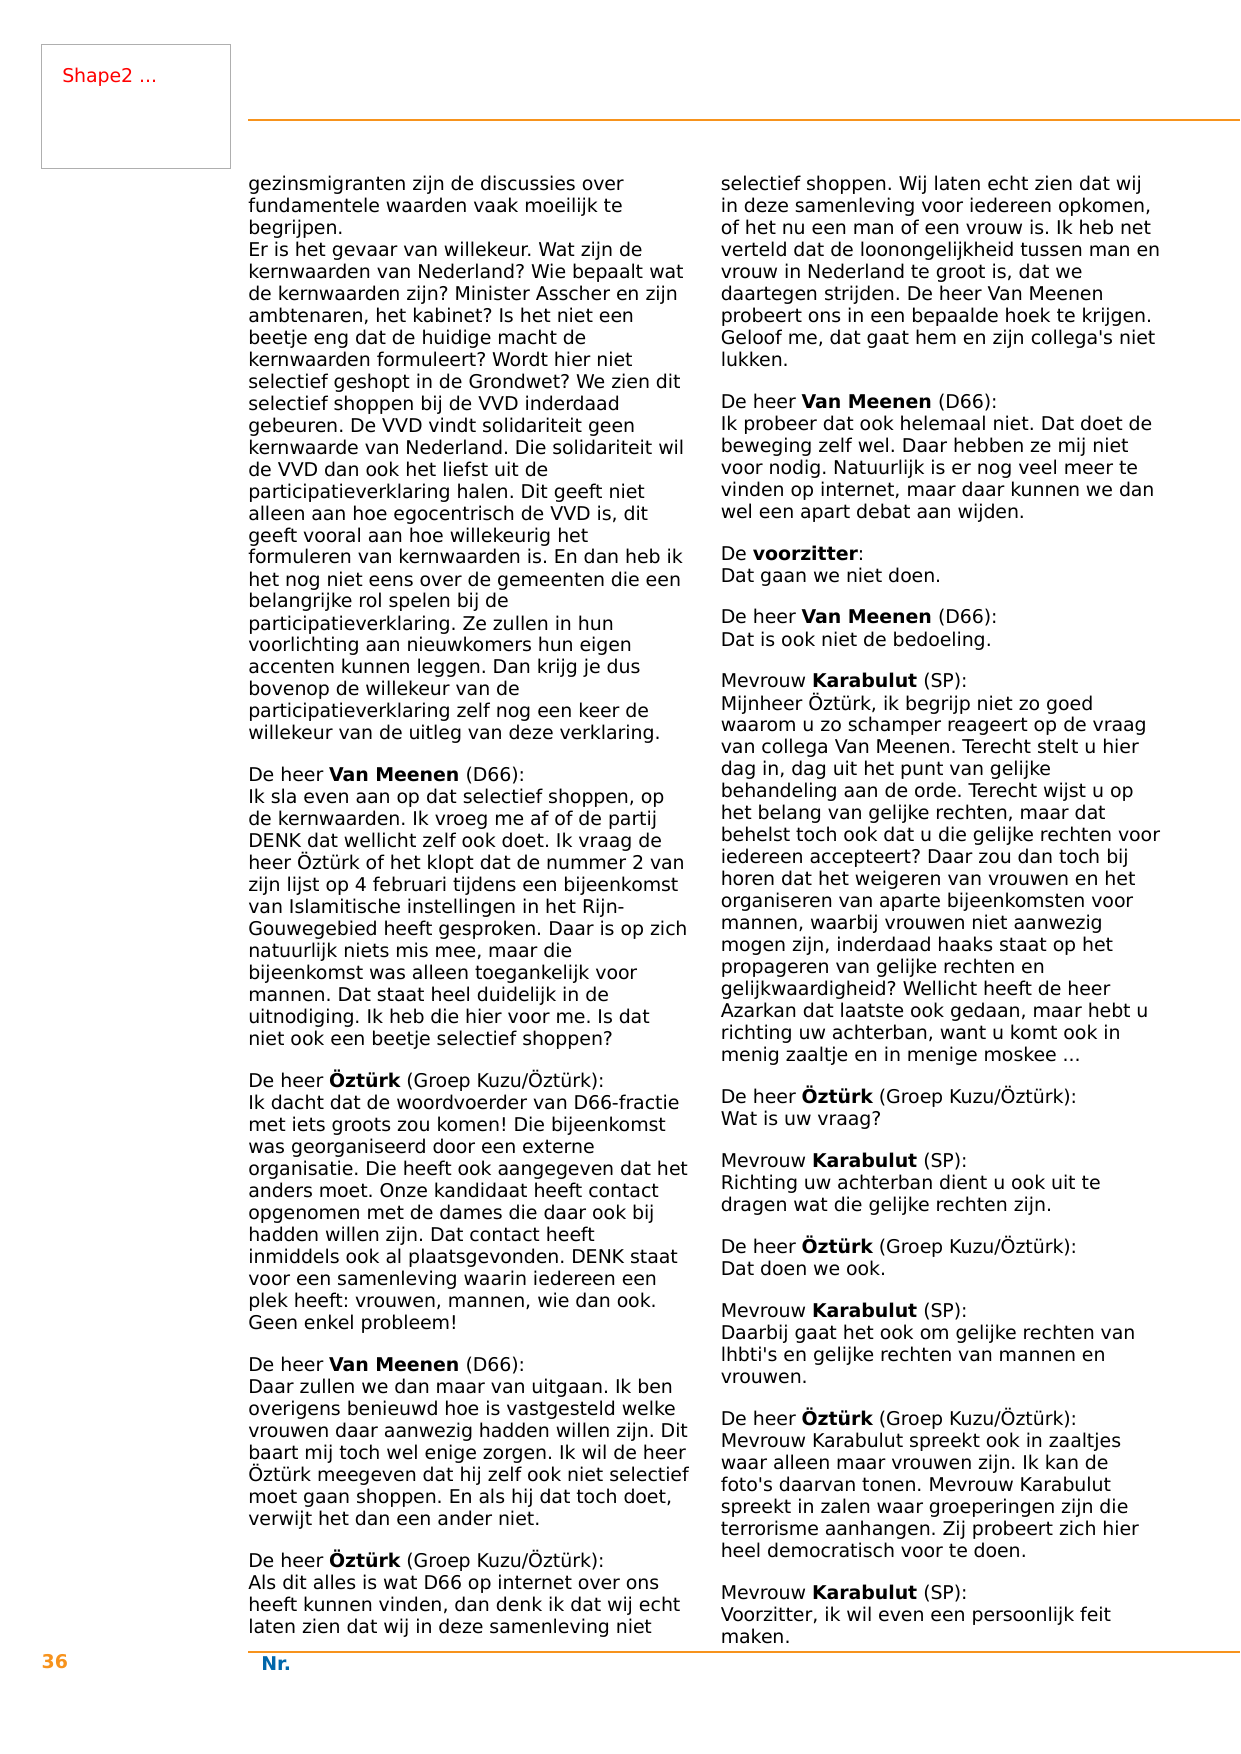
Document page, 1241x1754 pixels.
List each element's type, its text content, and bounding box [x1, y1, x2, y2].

text Dat gaan we niet doen. [721, 564, 1163, 586]
text Mijnheer Öztürk, ik begrijp niet zo goed waarom u zo schamper reageert op de vraag van collega Van Meenen. Terecht stelt u hier dag in, dag uit het punt van gelijke behandeling aan de orde. Terecht wijst u op het belang van gelijke rechten, maar dat behelst toch ook dat u die gelijke rechten voor iedereen accepteert? Daar zou dan toch bij horen dat het weigeren van vrouwen en het organiseren van aparte bijeenkomsten voor mannen, waarbij vrouwen niet aanwezig mogen zijn, inderdaad haaks staat op het propageren van gelijke rechten en gelijkwaardigheid? Wellicht heeft de heer Azarkan dat laatste ook gedaan, maar hebt u richting uw achterban, want u komt ook in menig zaaltje en in menige moskee ... [721, 692, 1163, 1066]
text selectief shoppen. Wij laten echt zien dat wij in deze samenleving voor iedereen opkomen, of het nu een man of een vrouw is. Ik heb net verteld dat de loonongelijkheid tussen man en vrouw in Nederland te groot is, dat we daartegen strijden. De heer Van Meenen probeert ons in een bepaalde hoek te krijgen. Geloof me, dat gaat hem en zijn collega's niet lukken. [721, 173, 1163, 371]
text Als dit alles is wat D66 op internet over ons heeft kunnen vinden, dan denk ik dat wij echt laten zien dat wij in deze samenleving niet [248, 1572, 691, 1637]
text De heer Van Meenen (D66): [248, 764, 691, 786]
text De heer Van Meenen (D66): [721, 606, 1163, 628]
text gezinsmigranten zijn de discussies over fundamentele waarden vaak moeilijk te begrijpen. [248, 173, 691, 239]
text De voorzitter: [721, 542, 1163, 564]
text Mevrouw Karabulut (SP): [721, 1150, 1163, 1172]
text Wat is uw vraag? [721, 1108, 1163, 1130]
text Er is het gevaar van willekeur. Wat zijn de kernwaarden van Nederland? Wie bepaalt wat de kernwaarden zijn? Minister Asscher en zijn ambtenaren, het kabinet? Is het niet een beetje eng dat de huidige macht de kernwaarden formuleert? Wordt hier niet selectief geshopt in de Grondwet? We zien dit selectief shoppen bij de VVD inderdaad gebeuren. De VVD vindt solidariteit geen kernwaarde van Nederland. Die solidariteit wil de VVD dan ook het liefst uit de participatieverklaring halen. Dit geeft niet alleen aan hoe egocentrisch de VVD is, dit geeft vooral aan hoe willekeurig het formuleren van kernwaarden is. En dan heb ik het nog niet eens over de gemeenten die een belangrijke rol spelen bij de participatieverklaring. Ze zullen in hun voorlichting aan nieuwkomers hun eigen accenten kunnen leggen. Dan krijg je dus bovenop de willekeur van de participatieverklaring zelf nog een keer de willekeur van de uitleg van deze verklaring. [248, 239, 691, 744]
text Mevrouw Karabulut (SP): [721, 670, 1163, 692]
text Daarbij gaat het ook om gelijke rechten van lhbti's en gelijke rechten van mannen en vrouwen. [721, 1322, 1163, 1388]
text De heer Öztürk (Groep Kuzu/Öztürk): [721, 1408, 1163, 1430]
text De heer Öztürk (Groep Kuzu/Öztürk): [248, 1549, 691, 1572]
text De heer Öztürk (Groep Kuzu/Öztürk): [721, 1236, 1163, 1258]
text Daar zullen we dan maar van uitgaan. Ik ben overigens benieuwd hoe is vastgesteld welke vrouwen daar aanwezig hadden willen zijn. Dit baart mij toch wel enige zorgen. Ik wil de heer Öztürk meegeven dat hij zelf ook niet selectief moet gaan shoppen. En als hij dat toch doet, verwijt het dan een ander niet. [248, 1376, 691, 1529]
text Dat is ook niet de bedoeling. [721, 628, 1163, 650]
text Ik probeer dat ook helemaal niet. Dat doet de beweging zelf wel. Daar hebben ze mij niet voor nodig. Natuurlijk is er nog veel meer te vinden op internet, maar daar kunnen we dan wel een apart debat aan wijden. [721, 413, 1163, 522]
text De heer Van Meenen (D66): [721, 391, 1163, 413]
text Richting uw achterban dient u ook uit te dragen wat die gelijke rechten zijn. [721, 1172, 1163, 1216]
text Ik dacht dat de woordvoerder van D66-fractie met iets groots zou komen! Die bijeenkomst was georganiseerd door een externe organisatie. Die heeft ook aangegeven dat het anders moet. Onze kandidaat heeft contact opgenomen met de dames die daar ook bij hadden willen zijn. Dat contact heeft inmiddels ook al plaatsgevonden. DENK staat voor een samenleving waarin iedereen een plek heeft: vrouwen, mannen, wie dan ook. Geen enkel probleem! [248, 1092, 691, 1334]
text Ik sla even aan op dat selectief shoppen, op de kernwaarden. Ik vroeg me af of de partij DENK dat wellicht zelf ook doet. Ik vraag de heer Öztürk of het klopt dat de nummer 2 van zijn lijst op 4 februari tijdens een bijeenkomst van Islamitische instellingen in het Rijn-Gouwegebied heeft gesproken. Daar is op zich natuurlijk niets mis mee, maar die bijeenkomst was alleen toegankelijk voor mannen. Dat staat heel duidelijk in de uitnodiging. Ik heb die hier voor me. Is dat niet ook een beetje selectief shoppen? [248, 786, 691, 1050]
text De heer Van Meenen (D66): [248, 1354, 691, 1376]
text Mevrouw Karabulut spreekt ook in zaaltjes waar alleen maar vrouwen zijn. Ik kan de foto's daarvan tonen. Mevrouw Karabulut spreekt in zalen waar groeperingen zijn die terrorisme aanhangen. Zij probeert zich hier heel democratisch voor te doen. [721, 1430, 1163, 1562]
text De heer Öztürk (Groep Kuzu/Öztürk): [721, 1086, 1163, 1108]
text Dat doen we ook. [721, 1258, 1163, 1280]
text Voorzitter, ik wil even een persoonlijk feit maken. [721, 1604, 1163, 1648]
text De heer Öztürk (Groep Kuzu/Öztürk): [248, 1070, 691, 1092]
text Mevrouw Karabulut (SP): [721, 1582, 1163, 1604]
text Mevrouw Karabulut (SP): [721, 1300, 1163, 1322]
